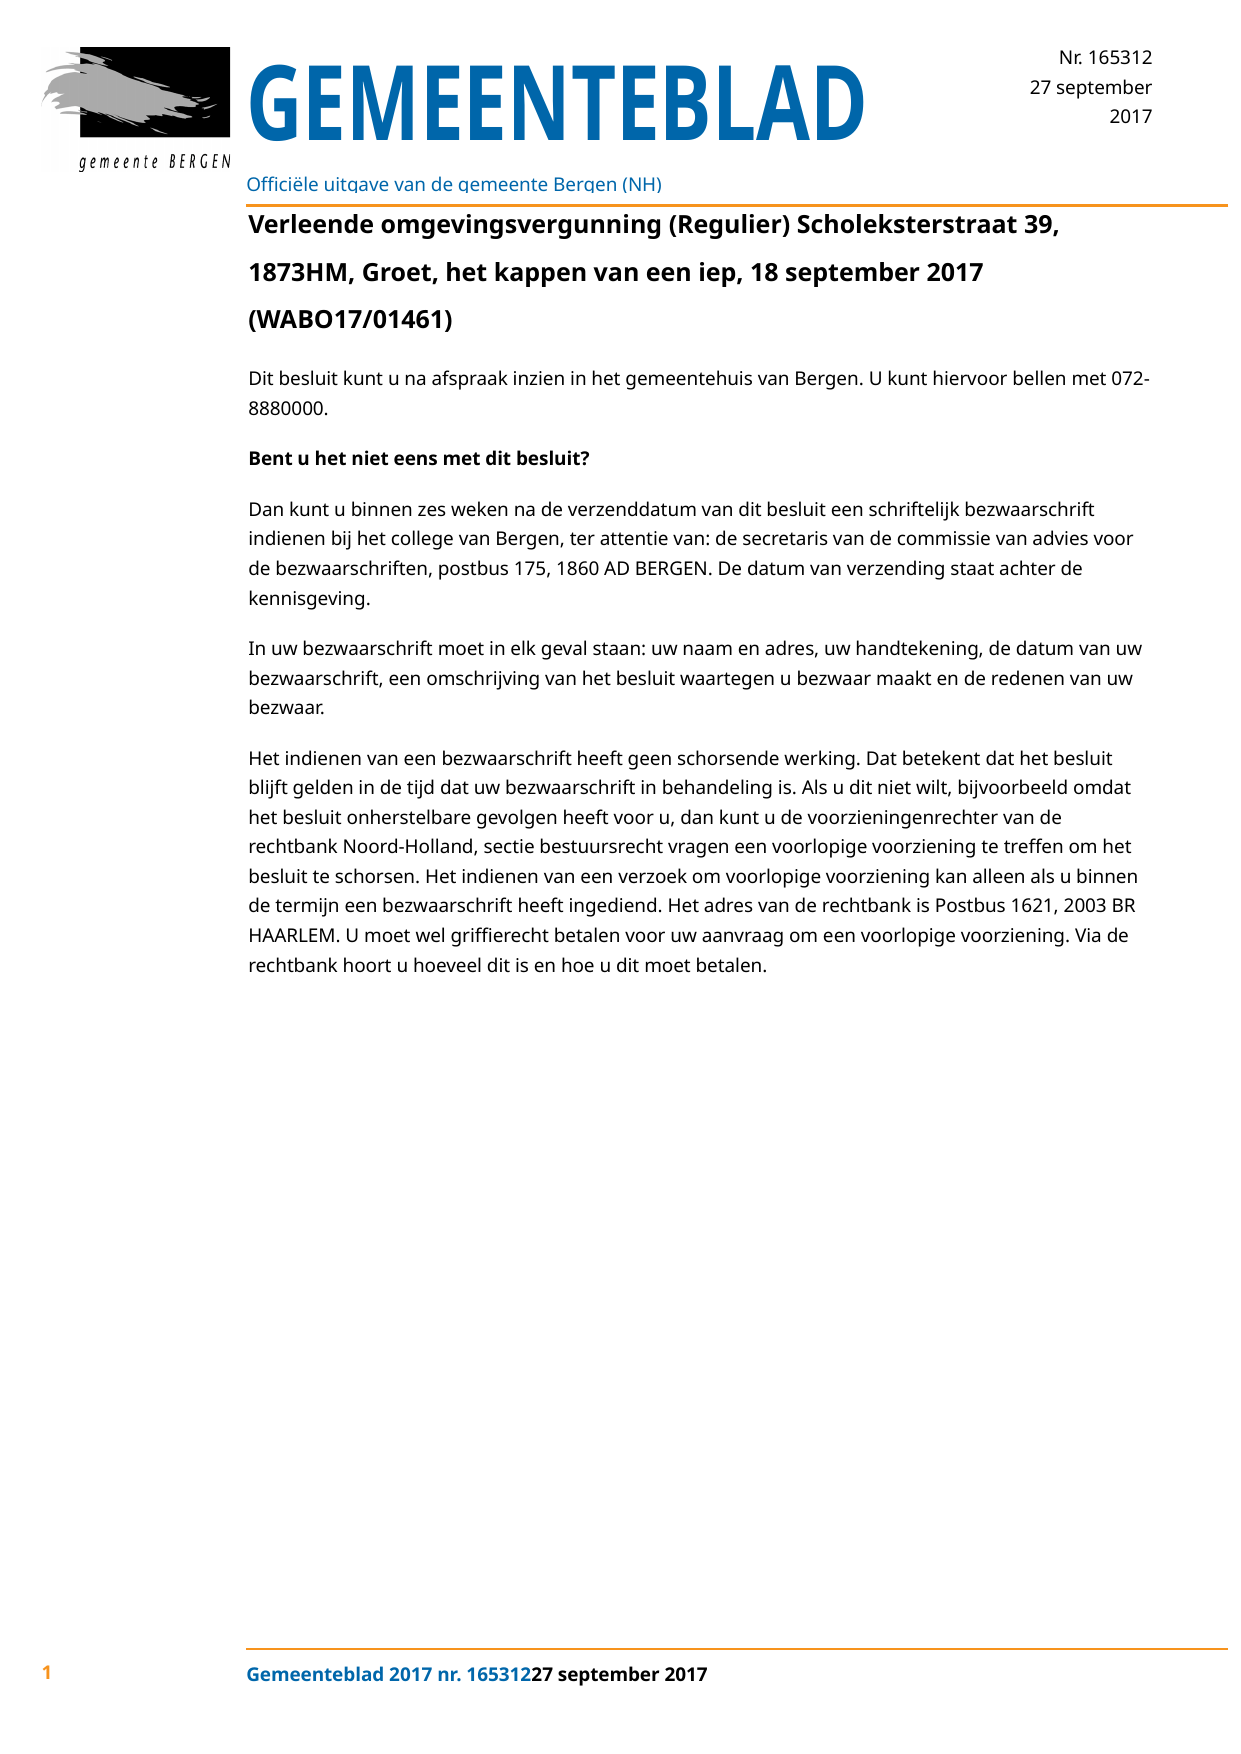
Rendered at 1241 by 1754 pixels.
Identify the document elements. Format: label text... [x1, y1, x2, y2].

text Bent u het niet eens met dit besluit? [248, 446, 1152, 471]
picture [41, 47, 231, 172]
text Dan kunt u binnen zes weken na de verzenddatum van dit besluit een schriftelijk bezwaarschrift indienen bij het college van Bergen, ter attentie van: de secretaris van de commissie van advies voor de bezwaarschriften, postbus 175, 1860 AD BERGEN. De datum van verzending staat achter de kennisgeving. [248, 496, 1152, 610]
text Dit besluit kunt u na afspraak inzien in het gemeentehuis van Bergen. U kunt hiervoor bellen met 072-8880000. [248, 366, 1152, 421]
text Het indienen van een bezwaarschrift heeft geen schorsende werking. Dat betekent dat het besluit blijft gelden in de tijd dat uw bezwaarschrift in behandeling is. Als u dit niet wilt, bijvoorbeeld omdat het besluit onherstelbare gevolgen heeft voor u, dan kunt u de voorzieningenrechter van de rechtbank Noord-Holland, sectie bestuursrecht vragen een voorlopige voorziening te treffen om het besluit te schorsen. Het indienen van een verzoek om voorlopige voorziening kan alleen als u binnen de termijn een bezwaarschrift heeft ingediend. Het adres van de rechtbank is Postbus 1621, 2003 BR HAARLEM. U moet wel griffierecht betalen voor uw aanvraag om een voorlopige voorziening. Via de rechtbank hoort u hoeveel dit is en hoe u dit moet betalen. [248, 745, 1152, 977]
text Verleende omgevingsvergunning (Regulier) Scholeksterstraat 39, 1873HM, Groet, het kappen van een iep, 18 september 2017 (WABO17/01461) [248, 207, 1152, 336]
text In uw bezwaarschrift moet in elk geval staan: uw naam en adres, uw handtekening, de datum van uw bezwaarschrift, een omschrijving van het besluit waartegen u bezwaar maakt en de redenen van uw bezwaar. [248, 635, 1152, 720]
